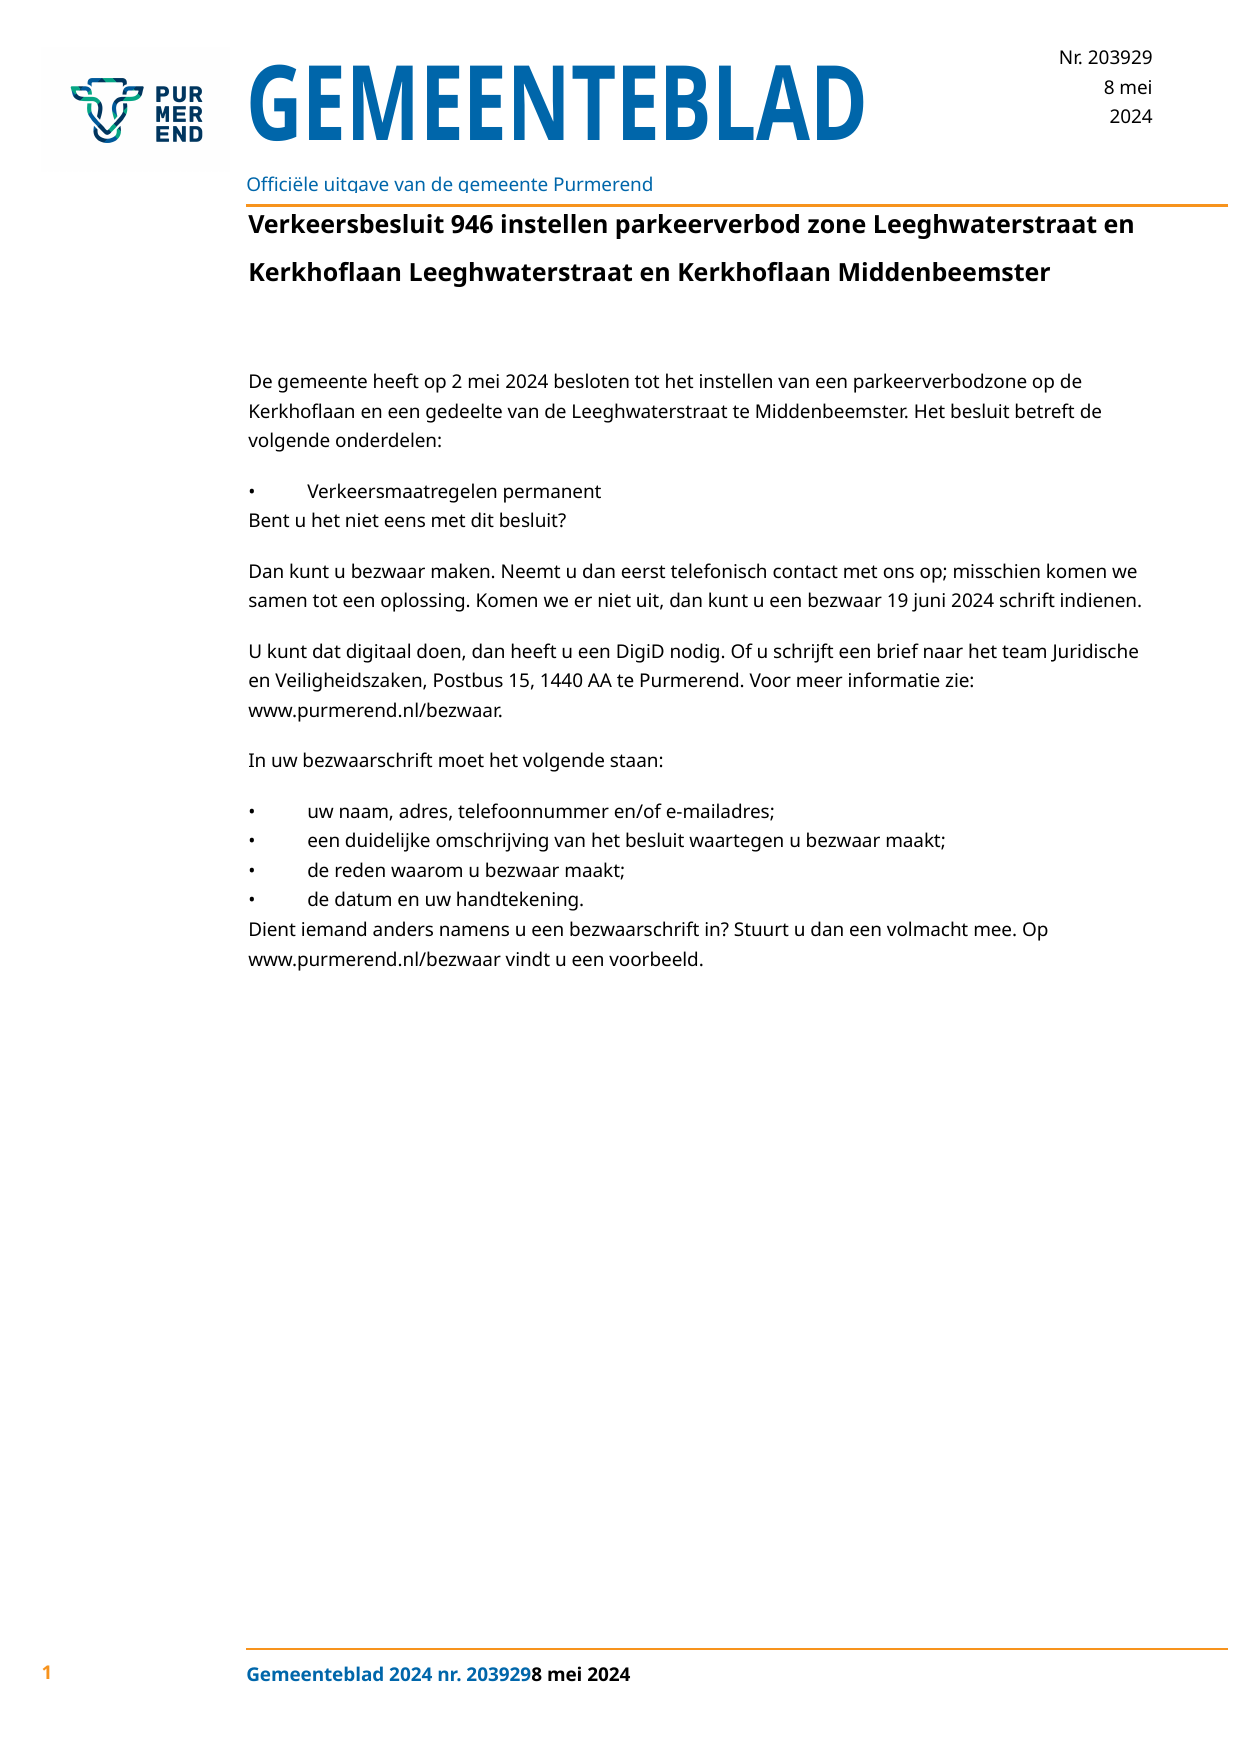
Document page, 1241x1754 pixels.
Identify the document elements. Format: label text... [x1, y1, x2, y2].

text Dient iemand anders namens u een bezwaarschrift in? Stuurt u dan een volmacht mee. Op www.purmerend.nl/bezwaar vindt u een voorbeeld. [248, 916, 1152, 972]
text U kunt dat digitaal doen, dan heeft u een DigiD nodig. Of u schrijft een brief naar het team Juridische en Veiligheidszaken, Postbus 15, 1440 AA te Purmerend. Voor meer informatie zie: www.purmerend.nl/bezwaar. [248, 638, 1152, 723]
text Dan kunt u bezwaar maken. Neemt u dan eerst telefonisch contact met ons op; misschien komen we samen tot een oplossing. Komen we er niet uit, dan kunt u een bezwaar 19 juni 2024 schrift indienen. [248, 558, 1152, 613]
list Verkeersmaatregelen permanent [248, 478, 1152, 504]
text Bent u het niet eens met dit besluit? [248, 507, 1152, 533]
list de datum en uw handtekening. [248, 887, 1152, 912]
list een duidelijke omschrijving van het besluit waartegen u bezwaar maakt; [248, 827, 1152, 853]
text De gemeente heeft op 2 mei 2024 besloten tot het instellen van een parkeerverbodzone op de Kerkhoflaan en een gedeelte van de Leeghwaterstraat te Middenbeemster. Het besluit betreft de volgende onderdelen: [248, 368, 1152, 453]
list de reden waarom u bezwaar maakt; [248, 857, 1152, 883]
list uw naam, adres, telefoonnummer en/of e-mailadres; [248, 798, 1152, 824]
text In uw bezwaarschrift moet het volgende staan: [248, 747, 1152, 773]
picture [41, 47, 231, 172]
text Verkeersbesluit 946 instellen parkeerverbod zone Leeghwaterstraat en Kerkhoflaan Leeghwaterstraat en Kerkhoflaan Middenbeemster [248, 207, 1152, 288]
